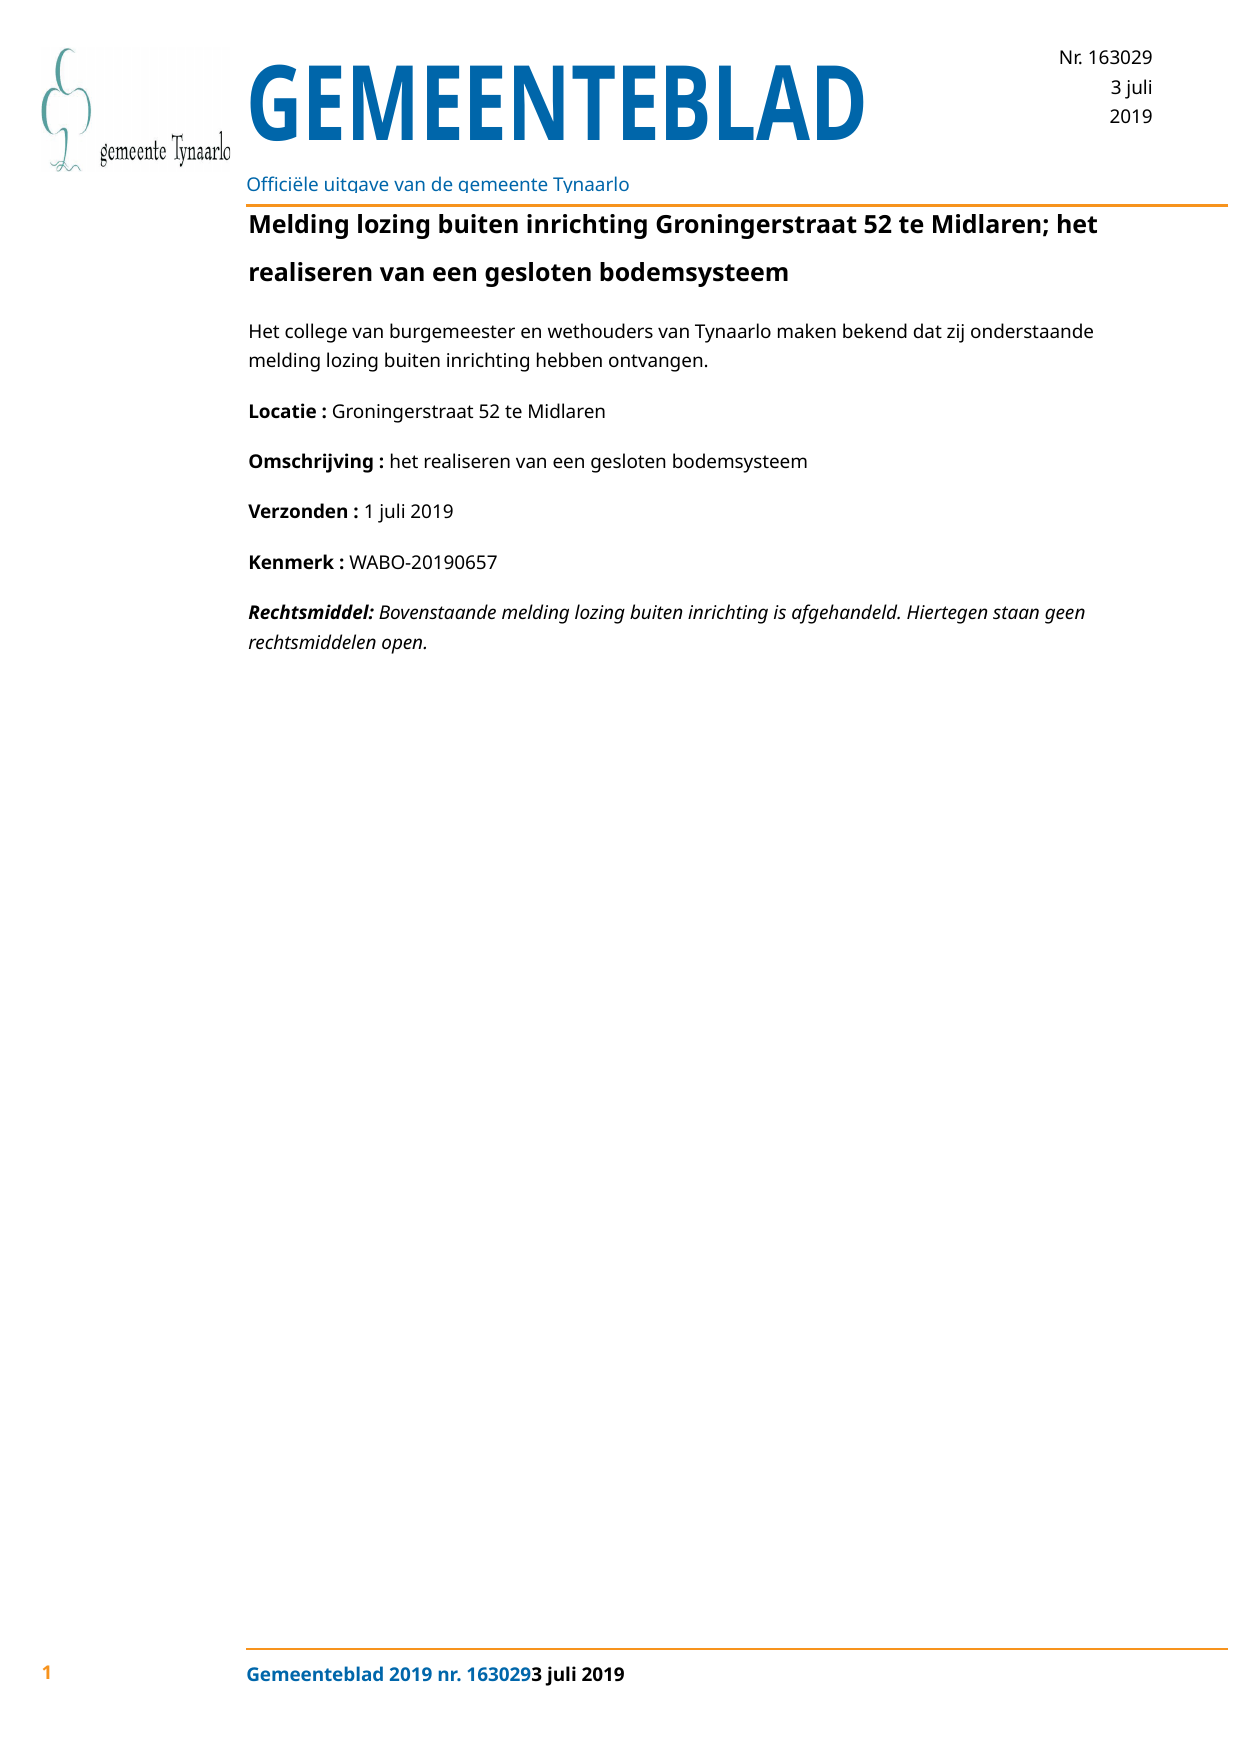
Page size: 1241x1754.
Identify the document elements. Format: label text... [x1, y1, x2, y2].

text Verzonden : 1 juli 2019 [248, 499, 1152, 524]
text Rechtsmiddel: Bovenstaande melding lozing buiten inrichting is afgehandeld. Hiertegen staan geen rechtsmiddelen open. [248, 599, 1152, 655]
text Melding lozing buiten inrichting Groningerstraat 52 te Midlaren; het realiseren van een gesloten bodemsysteem [248, 207, 1152, 288]
text Kenmerk : WABO-20190657 [248, 549, 1152, 575]
picture [41, 47, 231, 172]
text Het college van burgemeester en wethouders van Tynaarlo maken bekend dat zij onderstaande melding lozing buiten inrichting hebben ontvangen. [248, 318, 1152, 373]
text Omschrijving : het realiseren van een gesloten bodemsysteem [248, 448, 1152, 474]
text Locatie : Groningerstraat 52 te Midlaren [248, 398, 1152, 424]
